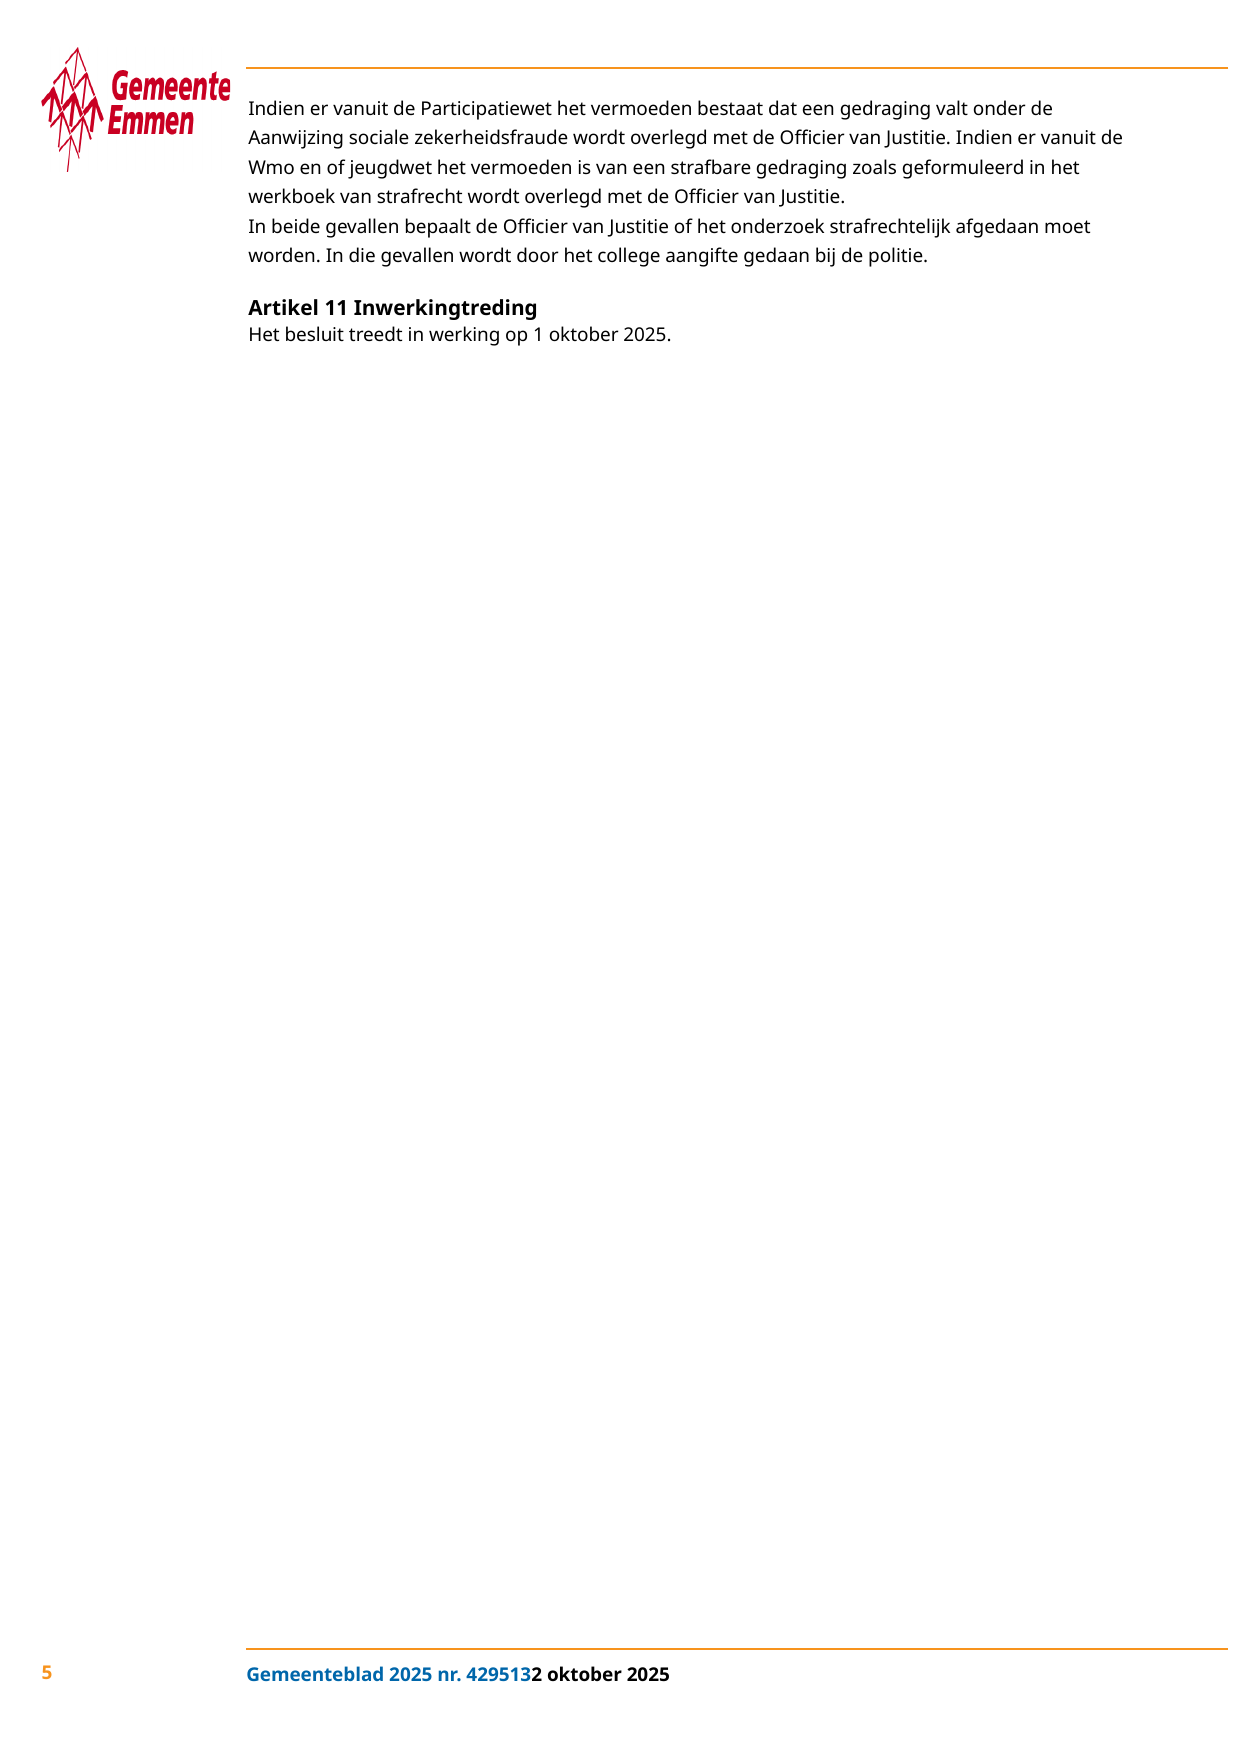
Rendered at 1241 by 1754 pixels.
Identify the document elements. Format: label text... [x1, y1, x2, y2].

text Artikel 11 Inwerkingtreding [248, 293, 1152, 322]
text Het besluit treedt in werking op 1 oktober 2025. [248, 322, 1152, 347]
text In beide gevallen bepaalt de Officier van Justitie of het onderzoek strafrechtelijk afgedaan moet worden. In die gevallen wordt door het college aangifte gedaan bij de politie. [248, 213, 1152, 268]
picture [41, 47, 231, 172]
text Indien er vanuit de Participatiewet het vermoeden bestaat dat een gedraging valt onder de Aanwijzing sociale zekerheidsfraude wordt overlegd met de Officier van Justitie. Indien er vanuit de Wmo en of jeugdwet het vermoeden is van een strafbare gedraging zoals geformuleerd in het werkboek van strafrecht wordt overlegd met de Officier van Justitie. [248, 95, 1152, 209]
